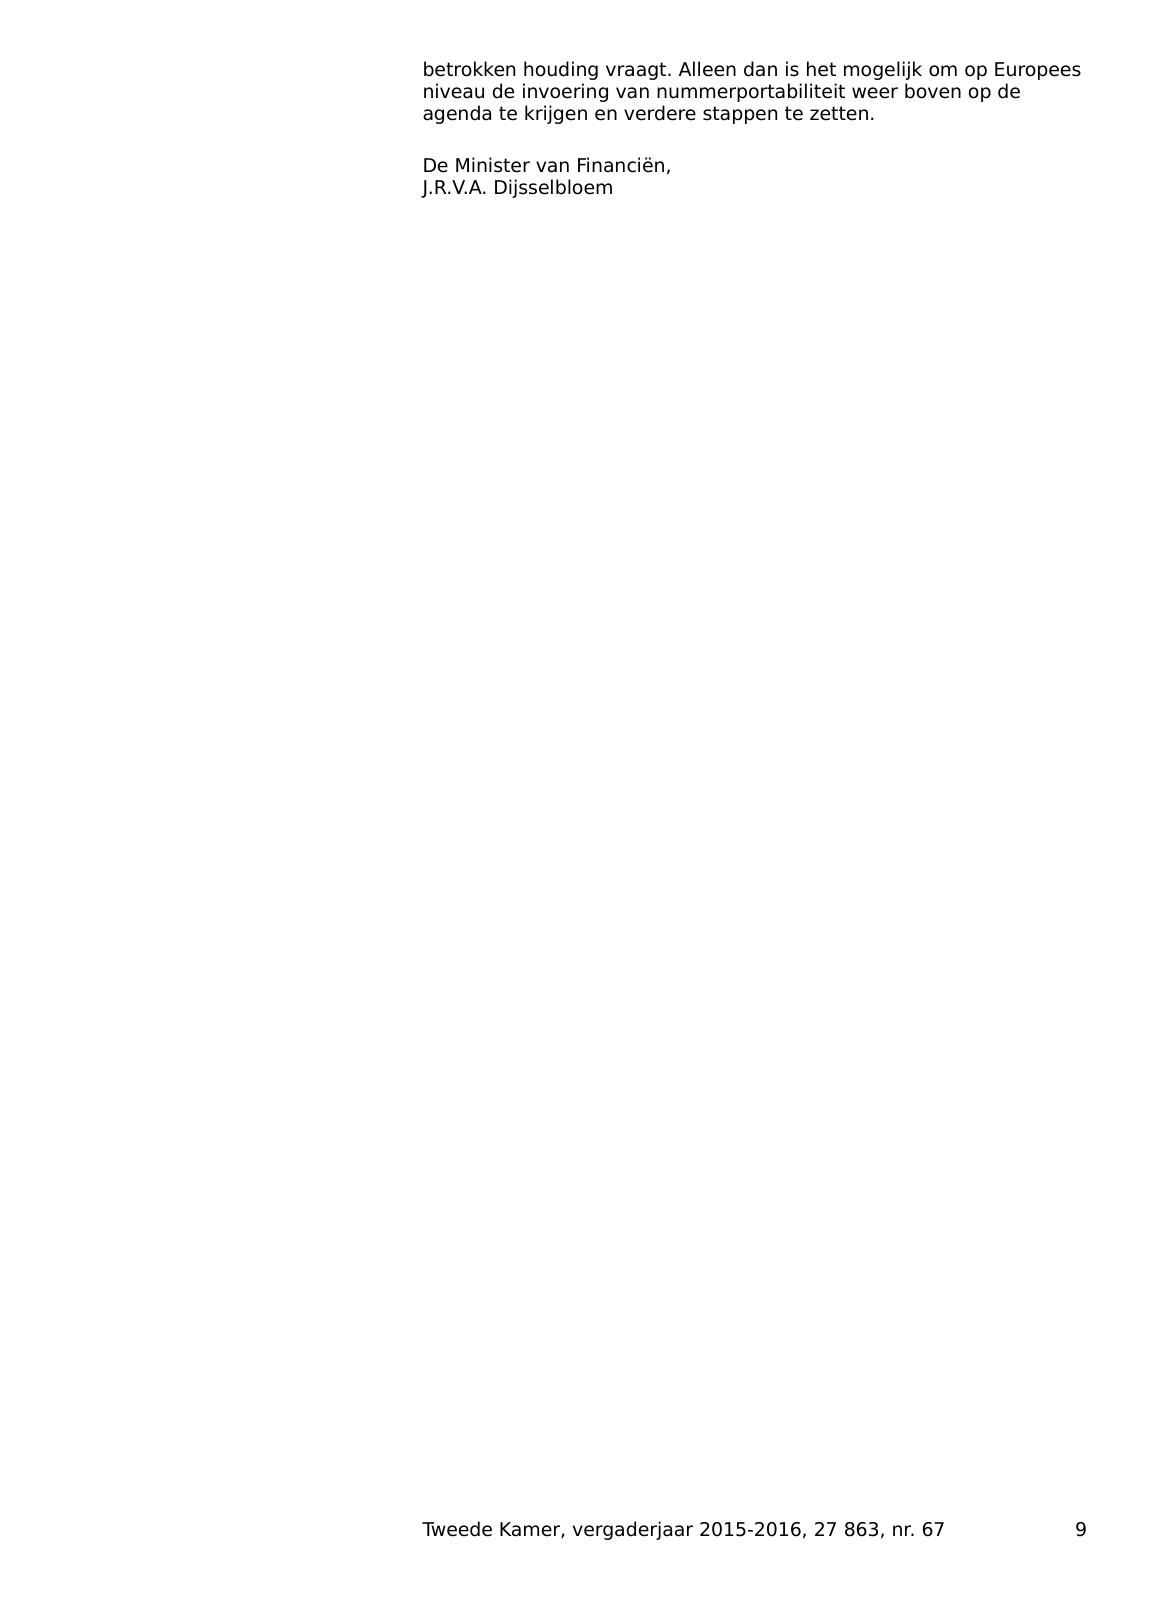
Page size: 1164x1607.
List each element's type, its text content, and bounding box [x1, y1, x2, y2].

text betrokken houding vraagt. Alleen dan is het mogelijk om op Europees niveau de invoering van nummerportabiliteit weer boven op de agenda te krijgen en verdere stappen te zetten. [422, 59, 1087, 125]
text De Minister van Financiën, J.R.V.A. Dijsselbloem [422, 155, 1087, 199]
